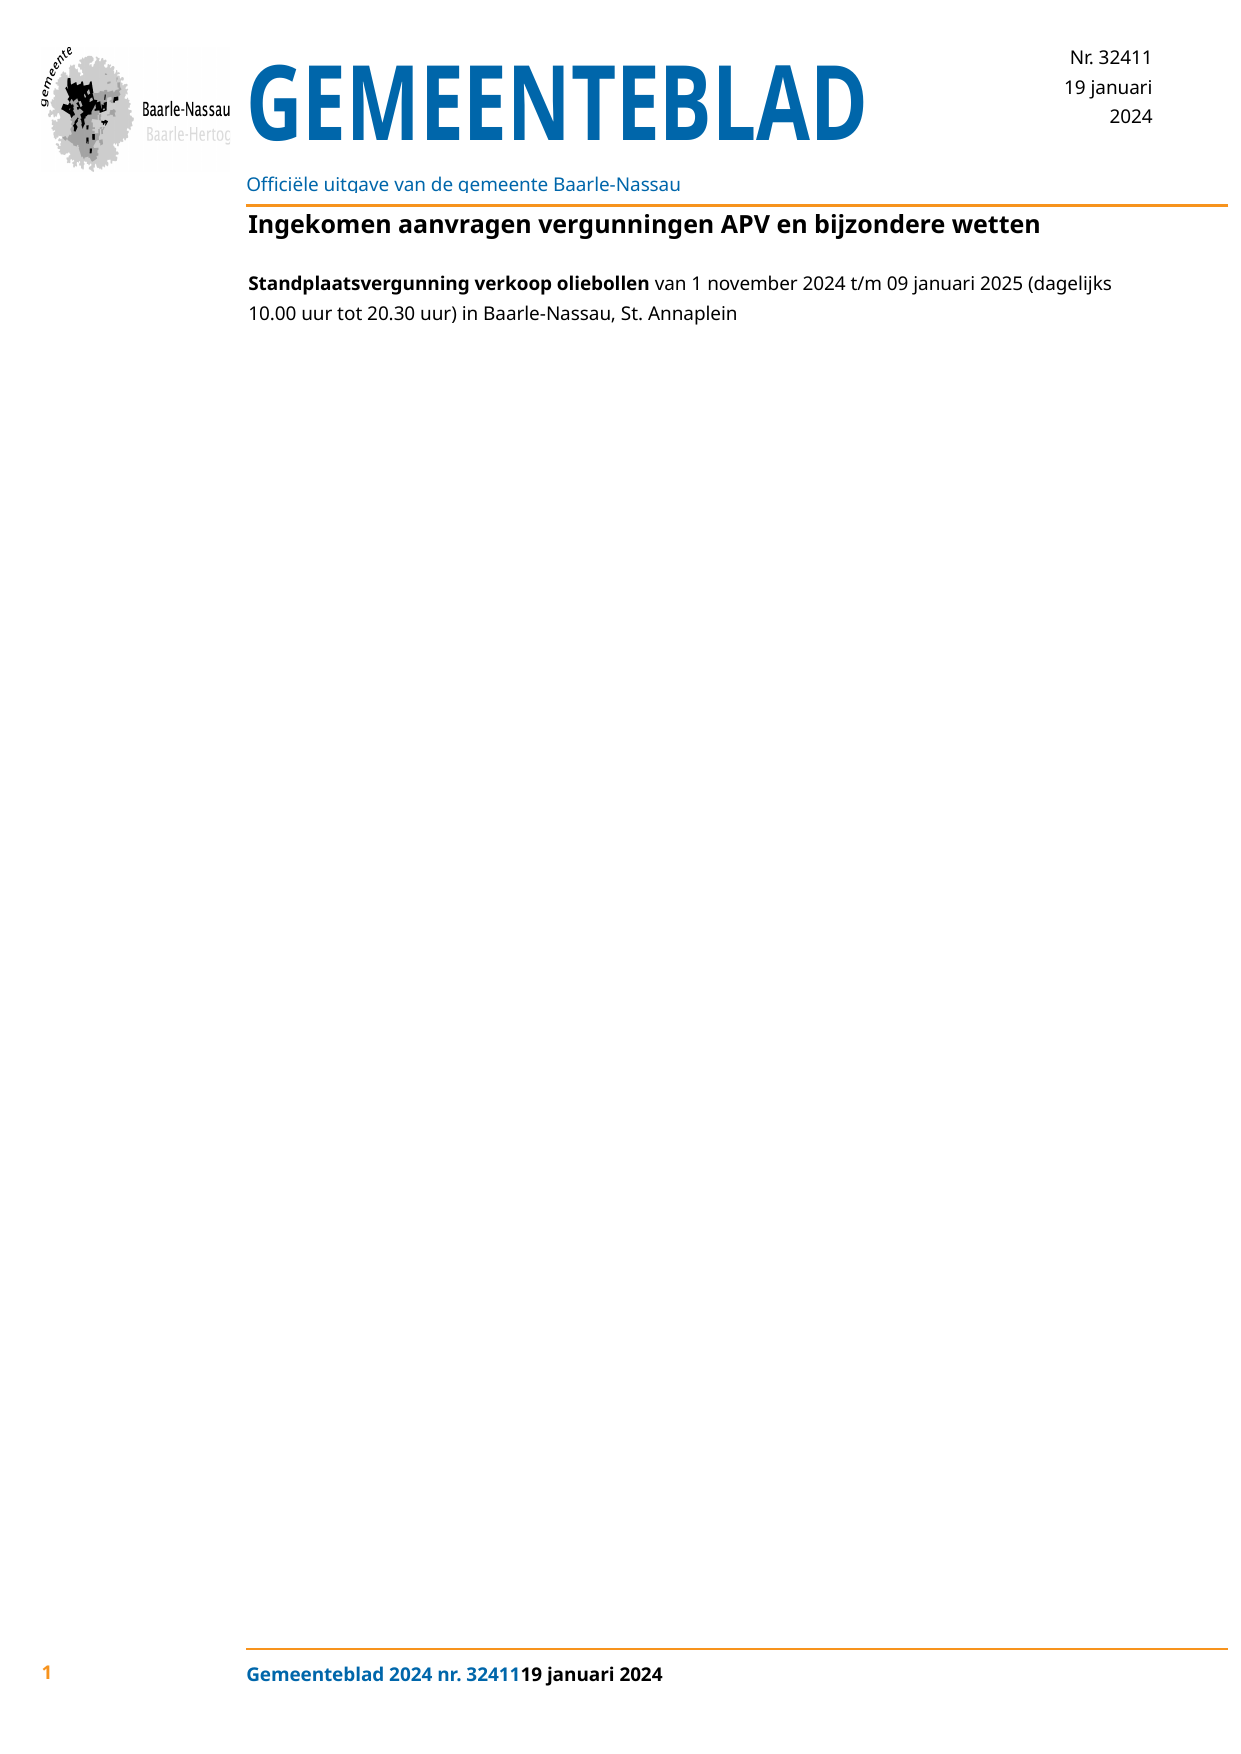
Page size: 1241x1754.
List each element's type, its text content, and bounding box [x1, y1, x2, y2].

text Standplaatsvergunning verkoop oliebollen van 1 november 2024 t/m 09 januari 2025 (dagelijks 10.00 uur tot 20.30 uur) in Baarle-Nassau, St. Annaplein [248, 270, 1152, 326]
picture [41, 47, 231, 172]
text Ingekomen aanvragen vergunningen APV en bijzondere wetten [248, 207, 1152, 241]
